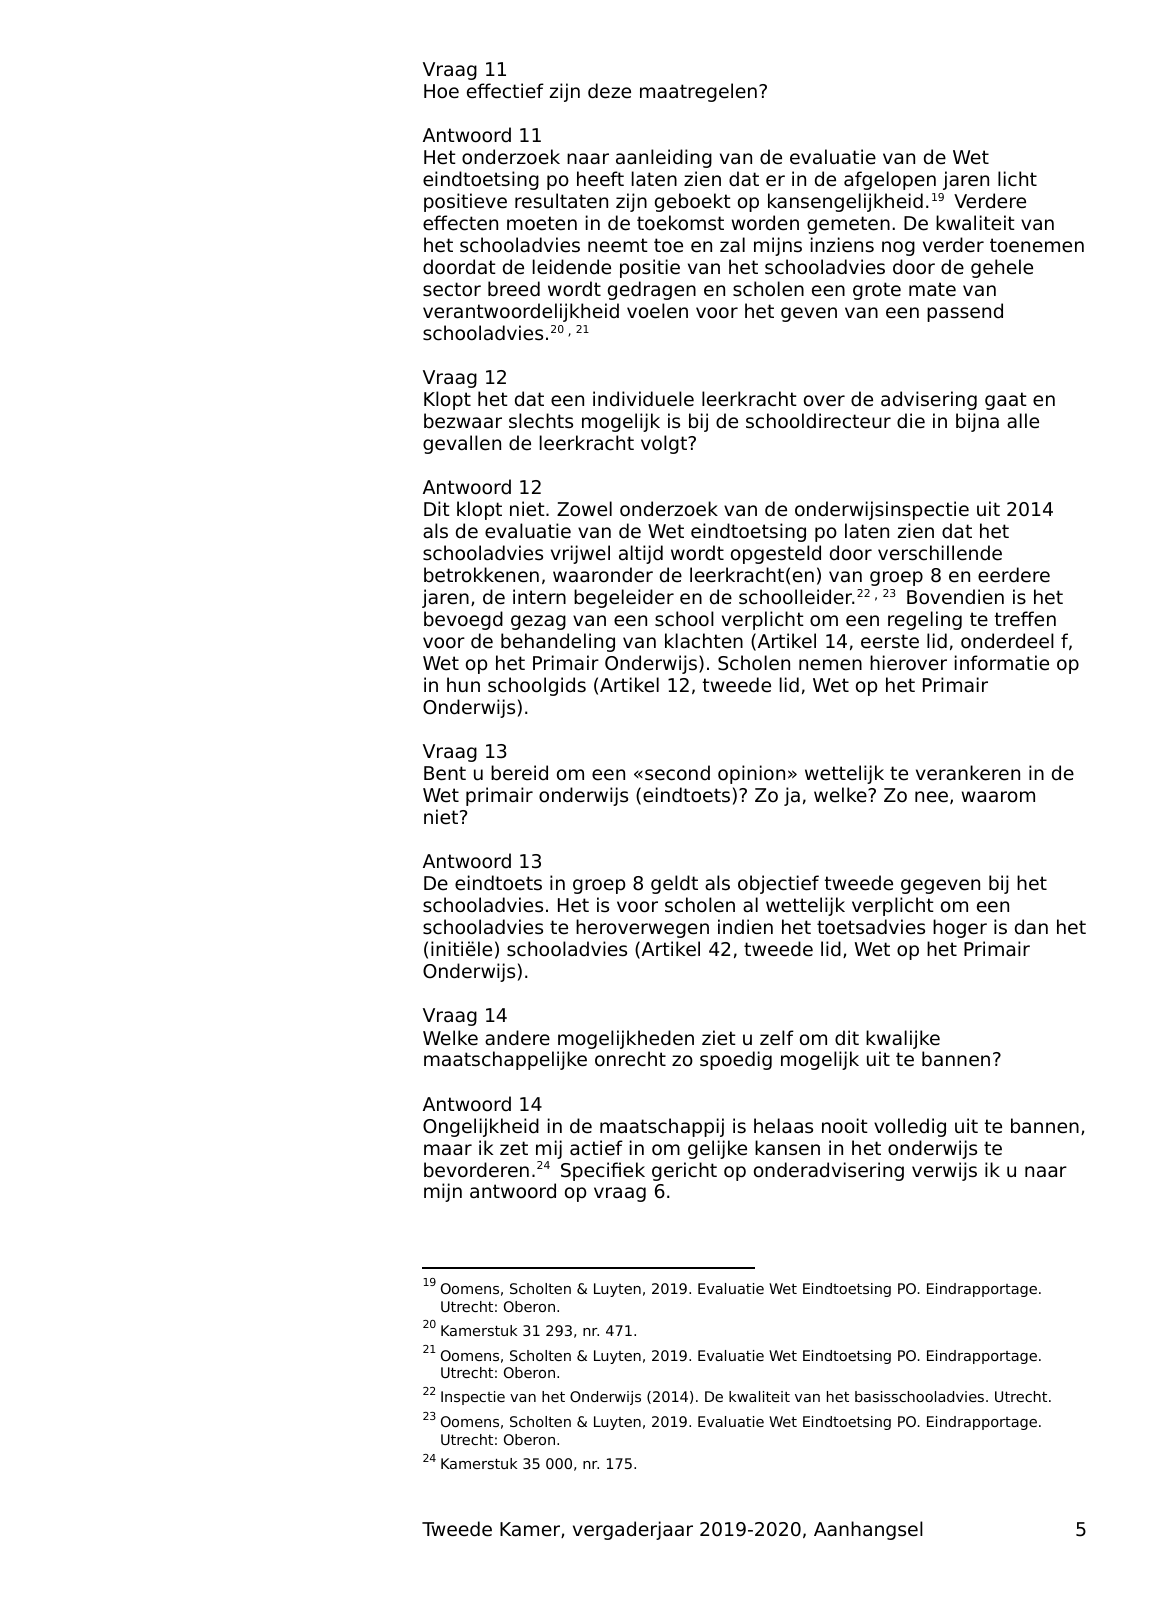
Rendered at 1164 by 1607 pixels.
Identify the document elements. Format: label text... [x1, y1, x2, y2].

text Hoe effectief zijn deze maatregelen? [422, 81, 1087, 103]
text Kamerstuk 35 000, nr. 175. [422, 1452, 1087, 1474]
text Antwoord 12 [422, 477, 1087, 499]
text Oomens, Scholten & Luyten, 2019. Evaluatie Wet Eindtoetsing PO. Eindrapportage. Utrecht: Oberon. [422, 1410, 1087, 1449]
text Vraag 12 [422, 367, 1087, 389]
text Kamerstuk 31 293, nr. 471. [422, 1318, 1087, 1341]
text Vraag 14 [422, 1005, 1087, 1027]
text Ongelijkheid in de maatschappij is helaas nooit volledig uit te bannen, maar ik zet mij actief in om gelijke kansen in het onderwijs te bevorderen. Specifiek gericht op onderadvisering verwijs ik u naar mijn antwoord op vraag 6. [422, 1116, 1087, 1203]
text Vraag 13 [422, 741, 1087, 763]
text Oomens, Scholten & Luyten, 2019. Evaluatie Wet Eindtoetsing PO. Eindrapportage. Utrecht: Oberon. [422, 1343, 1087, 1382]
text Klopt het dat een individuele leerkracht over de advisering gaat en bezwaar slechts mogelijk is bij de schooldirecteur die in bijna alle gevallen de leerkracht volgt? [422, 389, 1087, 455]
text Oomens, Scholten & Luyten, 2019. Evaluatie Wet Eindtoetsing PO. Eindrapportage. Utrecht: Oberon. [422, 1277, 1087, 1316]
text Welke andere mogelijkheden ziet u zelf om dit kwalijke maatschappelijke onrecht zo spoedig mogelijk uit te bannen? [422, 1027, 1087, 1071]
text Inspectie van het Onderwijs (2014). De kwaliteit van het basisschooladvies. Utrecht. [422, 1385, 1087, 1407]
text Antwoord 11 [422, 125, 1087, 147]
text Het onderzoek naar aanleiding van de evaluatie van de Wet eindtoetsing po heeft laten zien dat er in de afgelopen jaren licht positieve resultaten zijn geboekt op kansengelijkheid. Verdere effecten moeten in de toekomst worden gemeten. De kwaliteit van het schooladvies neemt toe en zal mijns inziens nog verder toenemen doordat de leidende positie van het schooladvies door de gehele sector breed wordt gedragen en scholen een grote mate van verantwoordelijkheid voelen voor het geven van een passend schooladvies., [422, 147, 1087, 345]
text Bent u bereid om een «second opinion» wettelijk te verankeren in de Wet primair onderwijs (eindtoets)? Zo ja, welke? Zo nee, waarom niet? [422, 763, 1087, 829]
text Vraag 11 [422, 59, 1087, 81]
text De eindtoets in groep 8 geldt als objectief tweede gegeven bij het schooladvies. Het is voor scholen al wettelijk verplicht om een schooladvies te heroverwegen indien het toetsadvies hoger is dan het (initiële) schooladvies (Artikel 42, tweede lid, Wet op het Primair Onderwijs). [422, 873, 1087, 983]
text Antwoord 13 [422, 851, 1087, 873]
text Dit klopt niet. Zowel onderzoek van de onderwijsinspectie uit 2014 als de evaluatie van de Wet eindtoetsing po laten zien dat het schooladvies vrijwel altijd wordt opgesteld door verschillende betrokkenen, waaronder de leerkracht(en) van groep 8 en eerdere jaren, de intern begeleider en de schoolleider., Bovendien is het bevoegd gezag van een school verplicht om een regeling te treffen voor de behandeling van klachten (Artikel 14, eerste lid, onderdeel f, Wet op het Primair Onderwijs). Scholen nemen hierover informatie op in hun schoolgids (Artikel 12, tweede lid, Wet op het Primair Onderwijs). [422, 499, 1087, 719]
text Antwoord 14 [422, 1093, 1087, 1116]
